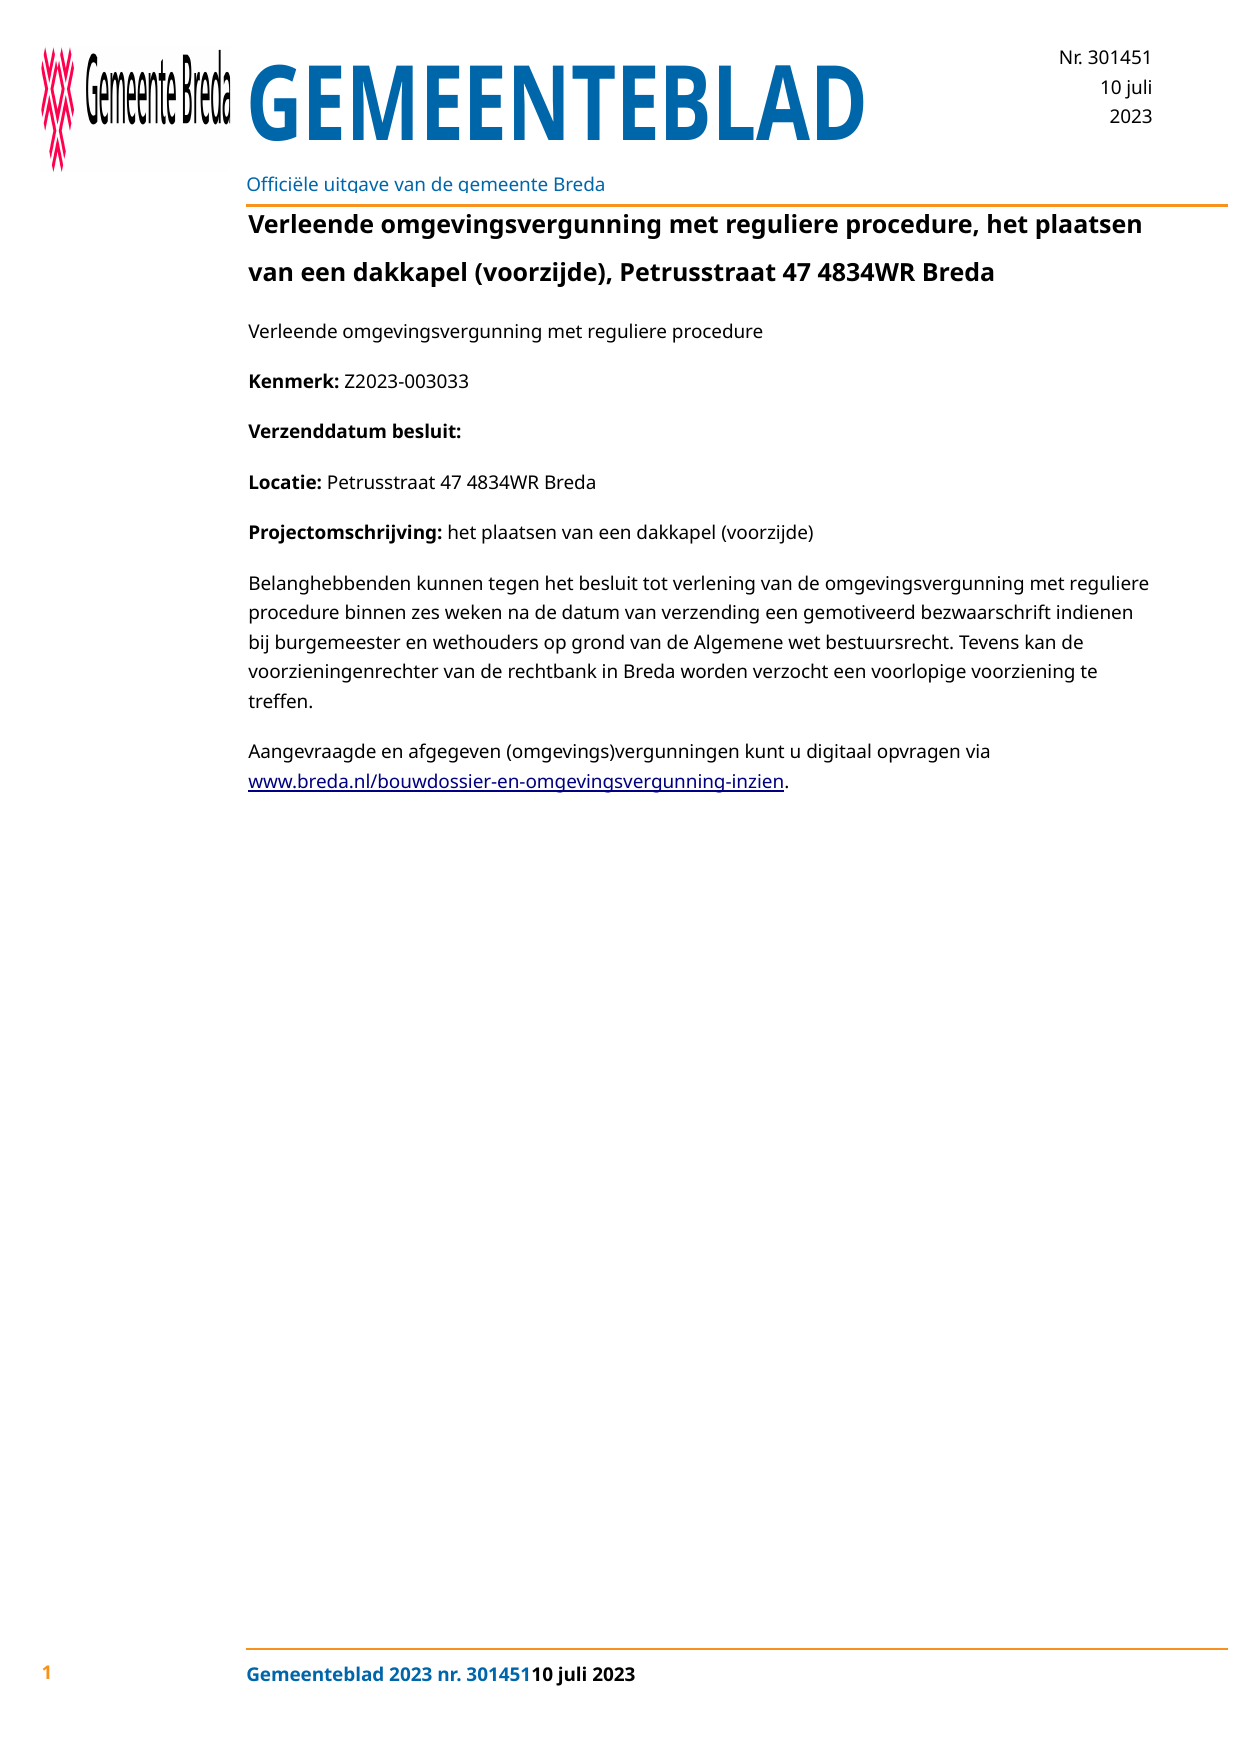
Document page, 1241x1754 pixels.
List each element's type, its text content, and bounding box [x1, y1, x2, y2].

text Kenmerk: Z2023-003033 [248, 368, 1152, 394]
text Projectomschrijving: het plaatsen van een dakkapel (voorzijde) [248, 519, 1152, 545]
text Verleende omgevingsvergunning met reguliere procedure, het plaatsen van een dakkapel (voorzijde), Petrusstraat 47 4834WR Breda [248, 207, 1152, 288]
text Locatie: Petrusstraat 47 4834WR Breda [248, 469, 1152, 495]
picture [41, 47, 231, 172]
text Verleende omgevingsvergunning met reguliere procedure [248, 318, 1152, 344]
text Aangevraagde en afgegeven (omgevings)vergunningen kunt u digitaal opvragen via www.breda.nl/bouwdossier-en-omgevingsvergunning-inzien. [248, 739, 1152, 794]
text Verzenddatum besluit: [248, 419, 1152, 444]
text Belanghebbenden kunnen tegen het besluit tot verlening van de omgevingsvergunning met reguliere procedure binnen zes weken na de datum van verzending een gemotiveerd bezwaarschrift indienen bij burgemeester en wethouders op grond van de Algemene wet bestuursrecht. Tevens kan de voorzieningenrechter van de rechtbank in Breda worden verzocht een voorlopige voorziening te treffen. [248, 570, 1152, 714]
